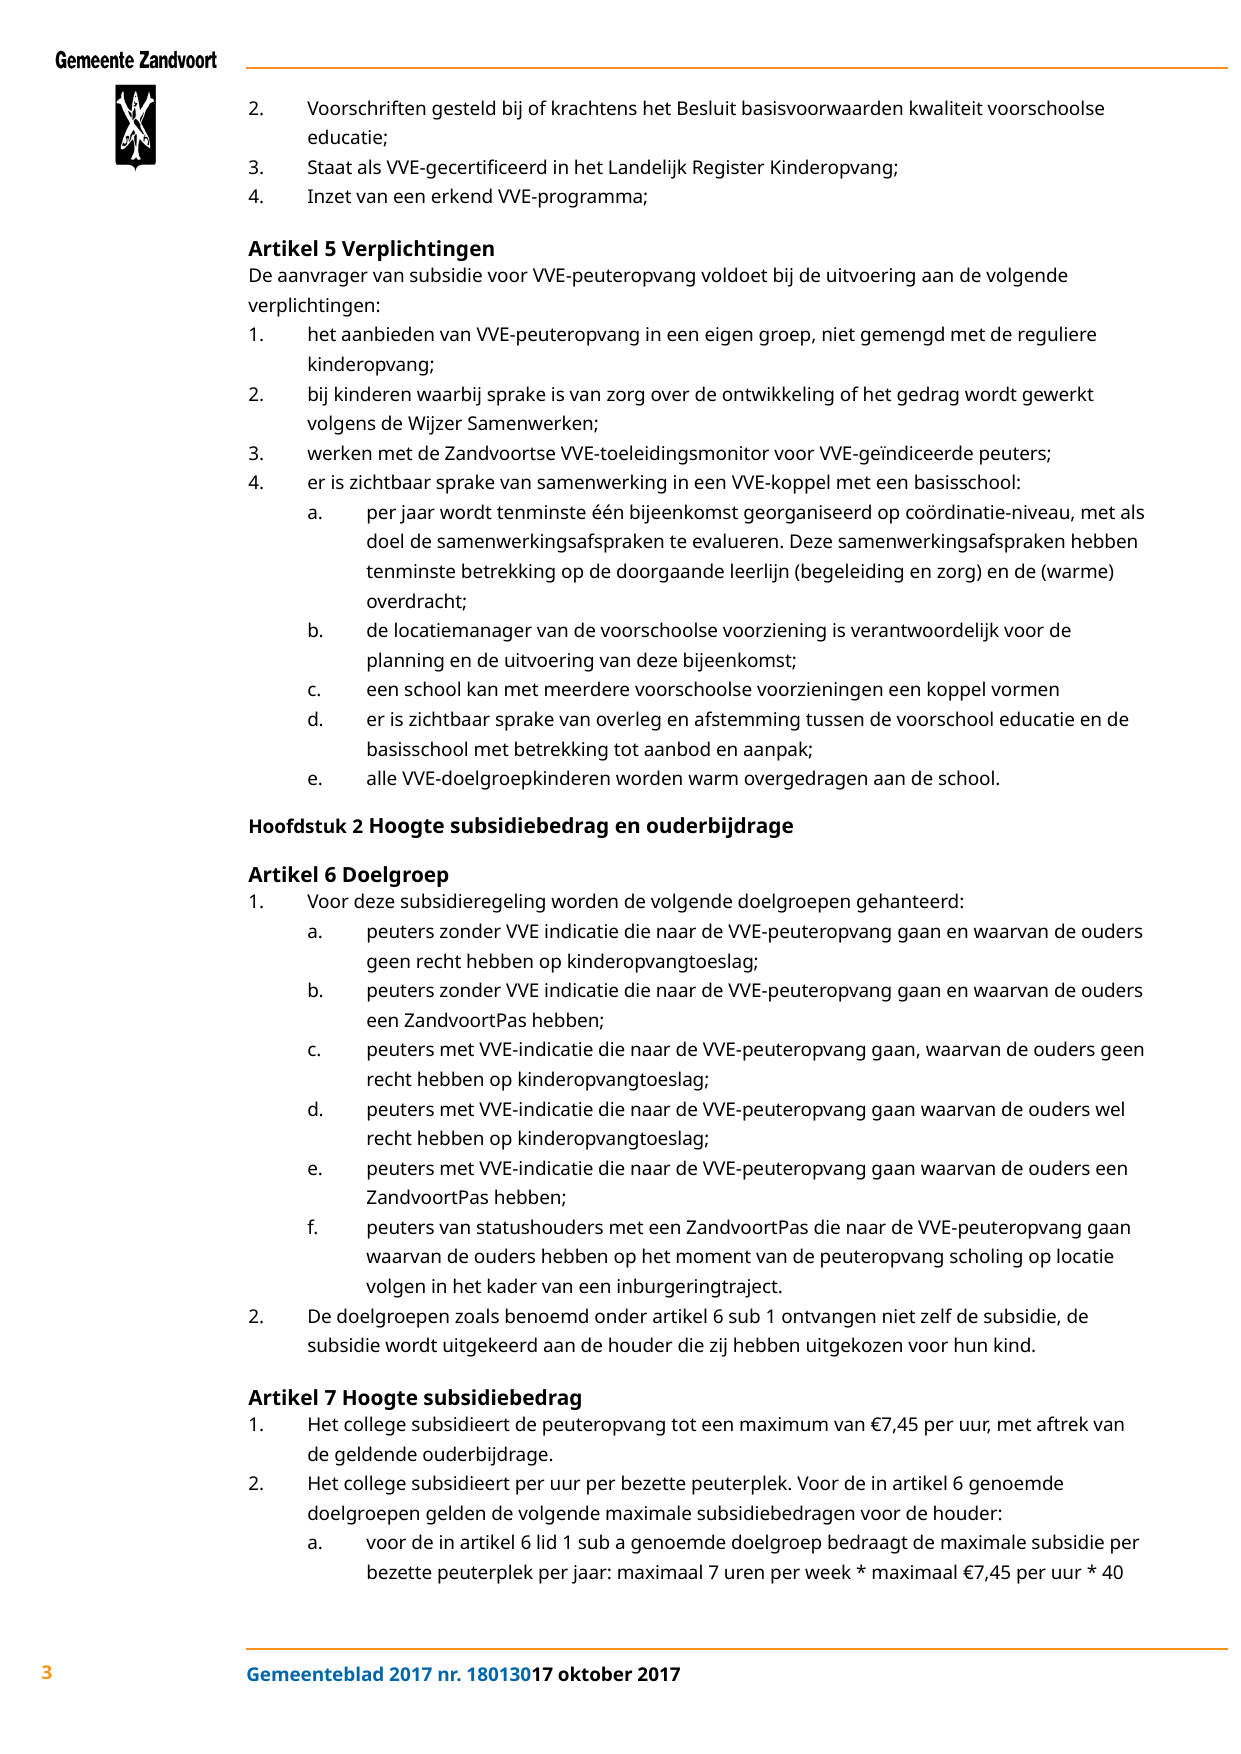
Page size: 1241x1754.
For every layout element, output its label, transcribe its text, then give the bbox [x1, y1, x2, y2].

picture [41, 47, 231, 172]
list De doelgroepen zoals benoemd onder artikel 6 sub 1 ontvangen niet zelf de subsidie, de subsidie wordt uitgekeerd aan de houder die zij hebben uitgekozen voor hun kind. [248, 1303, 1152, 1358]
list Inzet van een erkend VVE-programma; [248, 183, 1152, 209]
list Het college subsidieert per uur per bezette peuterplek. Voor de in artikel 6 genoemde doelgroepen gelden de volgende maximale subsidiebedragen voor de houder: [248, 1470, 1152, 1526]
text Artikel 6 Doelgroep [248, 860, 1152, 889]
list peuters met VVE-indicatie die naar de VVE-peuteropvang gaan waarvan de ouders een ZandvoortPas hebben; [307, 1155, 1152, 1210]
list Voor deze subsidieregeling worden de volgende doelgroepen gehanteerd: [248, 889, 1152, 914]
list peuters met VVE-indicatie die naar de VVE-peuteropvang gaan waarvan de ouders wel recht hebben op kinderopvangtoeslag; [307, 1096, 1152, 1151]
list werken met de Zandvoortse VVE-toeleidingsmonitor voor VVE-geïndiceerde peuters; [248, 440, 1152, 466]
list er is zichtbaar sprake van overleg en afstemming tussen de voorschool educatie en de basisschool met betrekking tot aanbod en aanpak; [307, 706, 1152, 761]
list Staat als VVE-gecertificeerd in het Landelijk Register Kinderopvang; [248, 154, 1152, 180]
list peuters van statushouders met een ZandvoortPas die naar de VVE-peuteropvang gaan waarvan de ouders hebben op het moment van de peuteropvang scholing op locatie volgen in het kader van een inburgeringtraject. [307, 1214, 1152, 1299]
list peuters zonder VVE indicatie die naar de VVE-peuteropvang gaan en waarvan de ouders geen recht hebben op kinderopvangtoeslag; [307, 918, 1152, 973]
text Hoofdstuk 2 Hoogte subsidiebedrag en ouderbijdrage [248, 811, 1152, 839]
text Artikel 5 Verplichtingen [248, 234, 1152, 262]
list per jaar wordt tenminste één bijeenkomst georganiseerd op coördinatie-niveau, met als doel de samenwerkingsafspraken te evalueren. Deze samenwerkingsafspraken hebben tenminste betrekking op de doorgaande leerlijn (begeleiding en zorg) en de (warme) overdracht; [307, 499, 1152, 613]
list de locatiemanager van de voorschoolse voorziening is verantwoordelijk voor de planning en de uitvoering van deze bijeenkomst; [307, 617, 1152, 673]
list voor de in artikel 6 lid 1 sub a genoemde doelgroep bedraagt de maximale subsidie per bezette peuterplek per jaar: maximaal 7 uren per week * maximaal €7,45 per uur * 40 [307, 1529, 1152, 1585]
list alle VVE-doelgroepkinderen worden warm overgedragen aan de school. [307, 765, 1152, 791]
list Voorschriften gesteld bij of krachtens het Besluit basisvoorwaarden kwaliteit voorschoolse educatie; [248, 95, 1152, 150]
list een school kan met meerdere voorschoolse voorzieningen een koppel vormen [307, 677, 1152, 702]
list het aanbieden van VVE-peuteropvang in een eigen groep, niet gemengd met de reguliere kinderopvang; [248, 322, 1152, 377]
list bij kinderen waarbij sprake is van zorg over de ontwikkeling of het gedrag wordt gewerkt volgens de Wijzer Samenwerken; [248, 381, 1152, 436]
list er is zichtbaar sprake van samenwerking in een VVE-koppel met een basisschool: [248, 469, 1152, 495]
list peuters met VVE-indicatie die naar de VVE-peuteropvang gaan, waarvan de ouders geen recht hebben op kinderopvangtoeslag; [307, 1037, 1152, 1092]
text Artikel 7 Hoogte subsidiebedrag [248, 1383, 1152, 1411]
list Het college subsidieert de peuteropvang tot een maximum van €7,45 per uur, met aftrek van de geldende ouderbijdrage. [248, 1411, 1152, 1467]
text De aanvrager van subsidie voor VVE-peuteropvang voldoet bij de uitvoering aan de volgende verplichtingen: [248, 262, 1152, 318]
list peuters zonder VVE indicatie die naar de VVE-peuteropvang gaan en waarvan de ouders een ZandvoortPas hebben; [307, 977, 1152, 1033]
